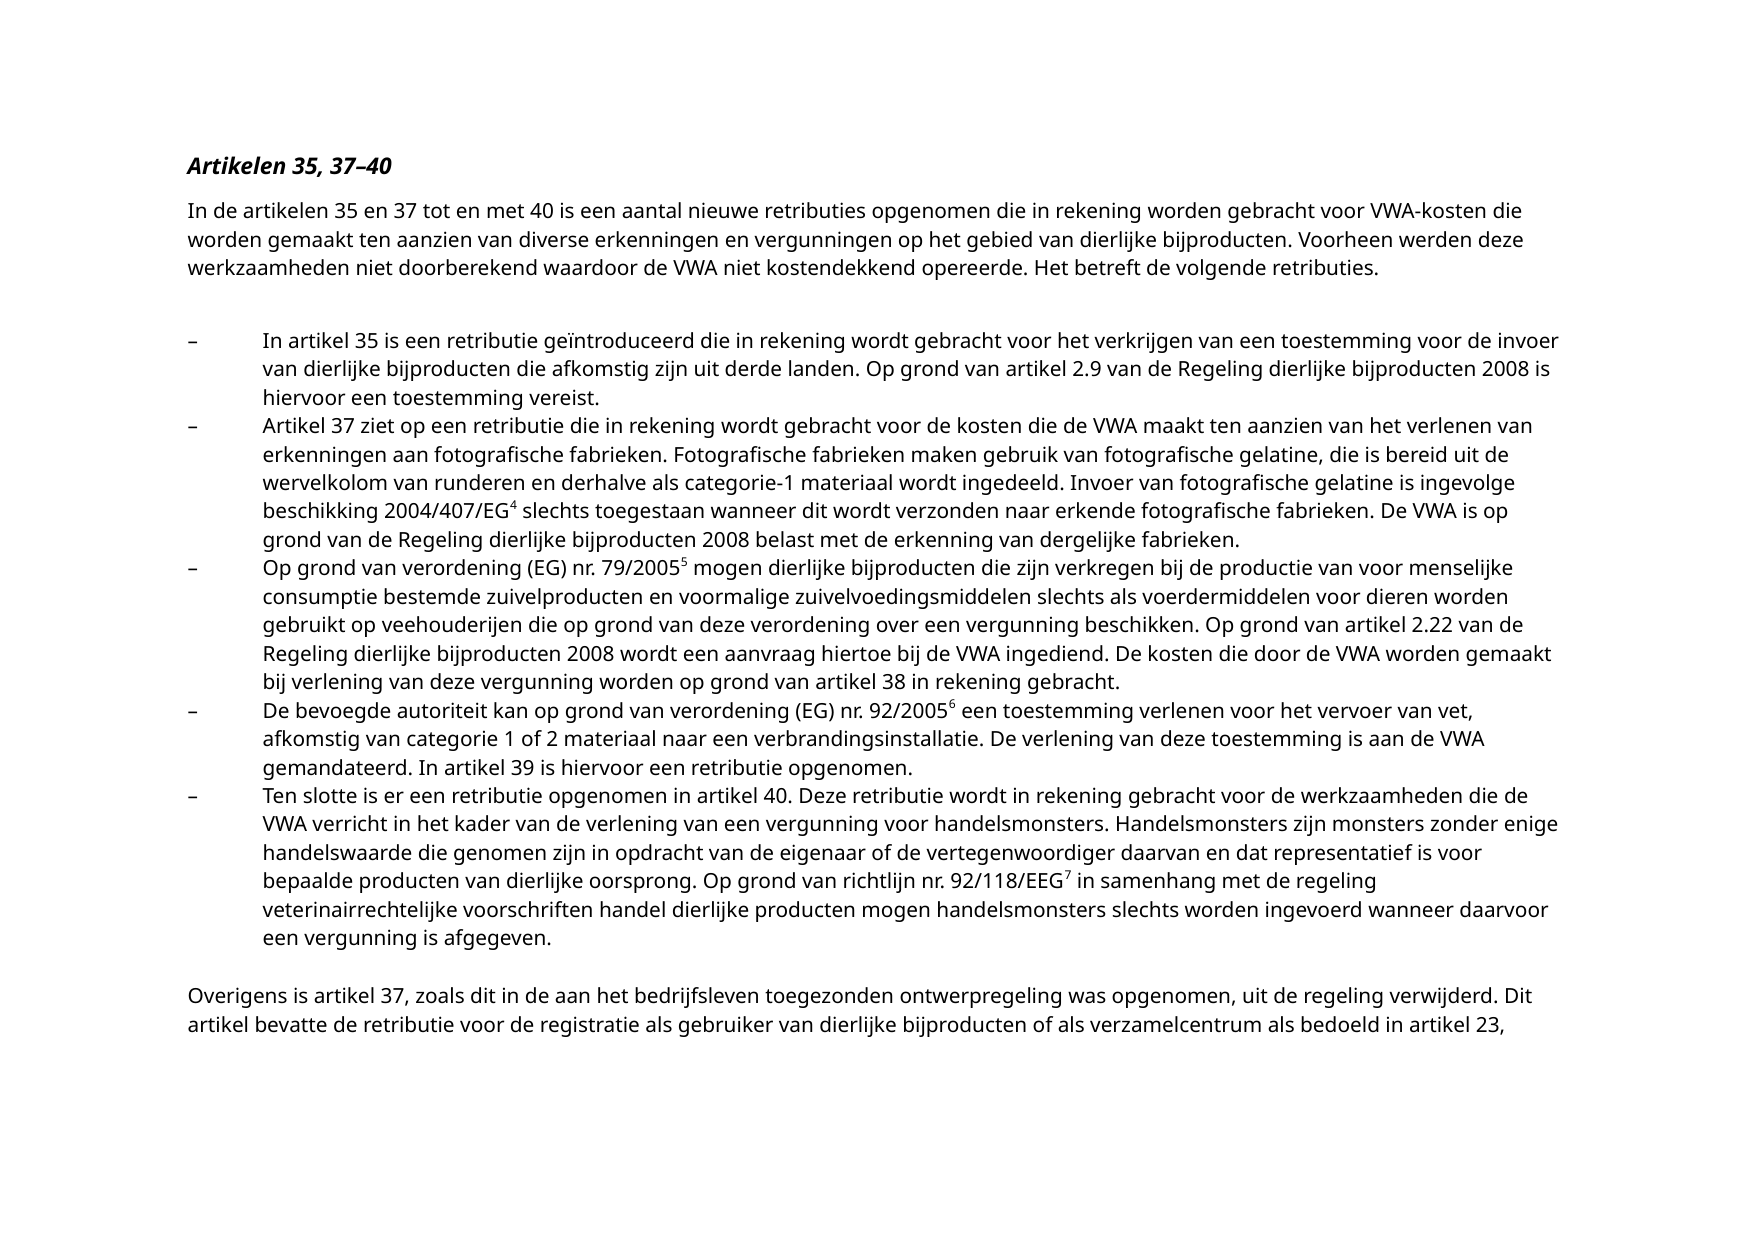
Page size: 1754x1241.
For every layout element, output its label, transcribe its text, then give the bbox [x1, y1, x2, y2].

list Artikel 37 ziet op een retributie die in rekening wordt gebracht voor de kosten die de VWA maakt ten aanzien van het verlenen van erkenningen aan fotografische fabrieken. Fotografische fabrieken maken gebruik van fotografische gelatine, die is bereid uit de wervelkolom van runderen en derhalve als categorie-1 materiaal wordt ingedeeld. Invoer van fotografische gelatine is ingevolge beschikking 2004/407/EG slechts toegestaan wanneer dit wordt verzonden naar erkende fotografische fabrieken. De VWA is op grond van de Regeling dierlijke bijproducten 2008 belast met de erkenning van dergelijke fabrieken. [187, 411, 1566, 553]
text In de artikelen 35 en 37 tot en met 40 is een aantal nieuwe retributies opgenomen die in rekening worden gebracht voor VWA-kosten die worden gemaakt ten aanzien van diverse erkenningen en vergunningen op het gebied van dierlijke bijproducten. Voorheen werden deze werkzaamheden niet doorberekend waardoor de VWA niet kostendekkend opereerde. Het betreft de volgende retributies. [187, 196, 1566, 282]
list Ten slotte is er een retributie opgenomen in artikel 40. Deze retributie wordt in rekening gebracht voor de werkzaamheden die de VWA verricht in het kader van de verlening van een vergunning voor handelsmonsters. Handelsmonsters zijn monsters zonder enige handelswaarde die genomen zijn in opdracht van de eigenaar of de vertegenwoordiger daarvan en dat representatief is voor bepaalde producten van dierlijke oorsprong. Op grond van richtlijn nr. 92/118/EEG in samenhang met de regeling veterinairrechtelijke voorschriften handel dierlijke producten mogen handelsmonsters slechts worden ingevoerd wanneer daarvoor een vergunning is afgegeven. [187, 781, 1566, 952]
text Overigens is artikel 37, zoals dit in de aan het bedrijfsleven toegezonden ontwerpregeling was opgenomen, uit de regeling verwijderd. Dit artikel bevatte de retributie voor de registratie als gebruiker van dierlijke bijproducten of als verzamelcentrum als bedoeld in artikel 23, [187, 982, 1566, 1038]
list De bevoegde autoriteit kan op grond van verordening (EG) nr. 92/2005 een toestemming verlenen voor het vervoer van vet, afkomstig van categorie 1 of 2 materiaal naar een verbrandingsinstallatie. De verlening van deze toestemming is aan de VWA gemandateerd. In artikel 39 is hiervoor een retributie opgenomen. [187, 696, 1566, 781]
list Op grond van verordening (EG) nr. 79/2005 mogen dierlijke bijproducten die zijn verkregen bij de productie van voor menselijke consumptie bestemde zuivelproducten en voormalige zuivelvoedingsmiddelen slechts als voerdermiddelen voor dieren worden gebruikt op veehouderijen die op grond van deze verordening over een vergunning beschikken. Op grond van artikel 2.22 van de Regeling dierlijke bijproducten 2008 wordt een aanvraag hiertoe bij de VWA ingediend. De kosten die door de VWA worden gemaakt bij verlening van deze vergunning worden op grond van artikel 38 in rekening gebracht. [187, 553, 1566, 696]
list In artikel 35 is een retributie geïntroduceerd die in rekening wordt gebracht voor het verkrijgen van een toestemming voor de invoer van dierlijke bijproducten die afkomstig zijn uit derde landen. Op grond van artikel 2.9 van de Regeling dierlijke bijproducten 2008 is hiervoor een toestemming vereist. [187, 326, 1566, 411]
text Artikelen 35, 37–40 [187, 150, 1566, 181]
